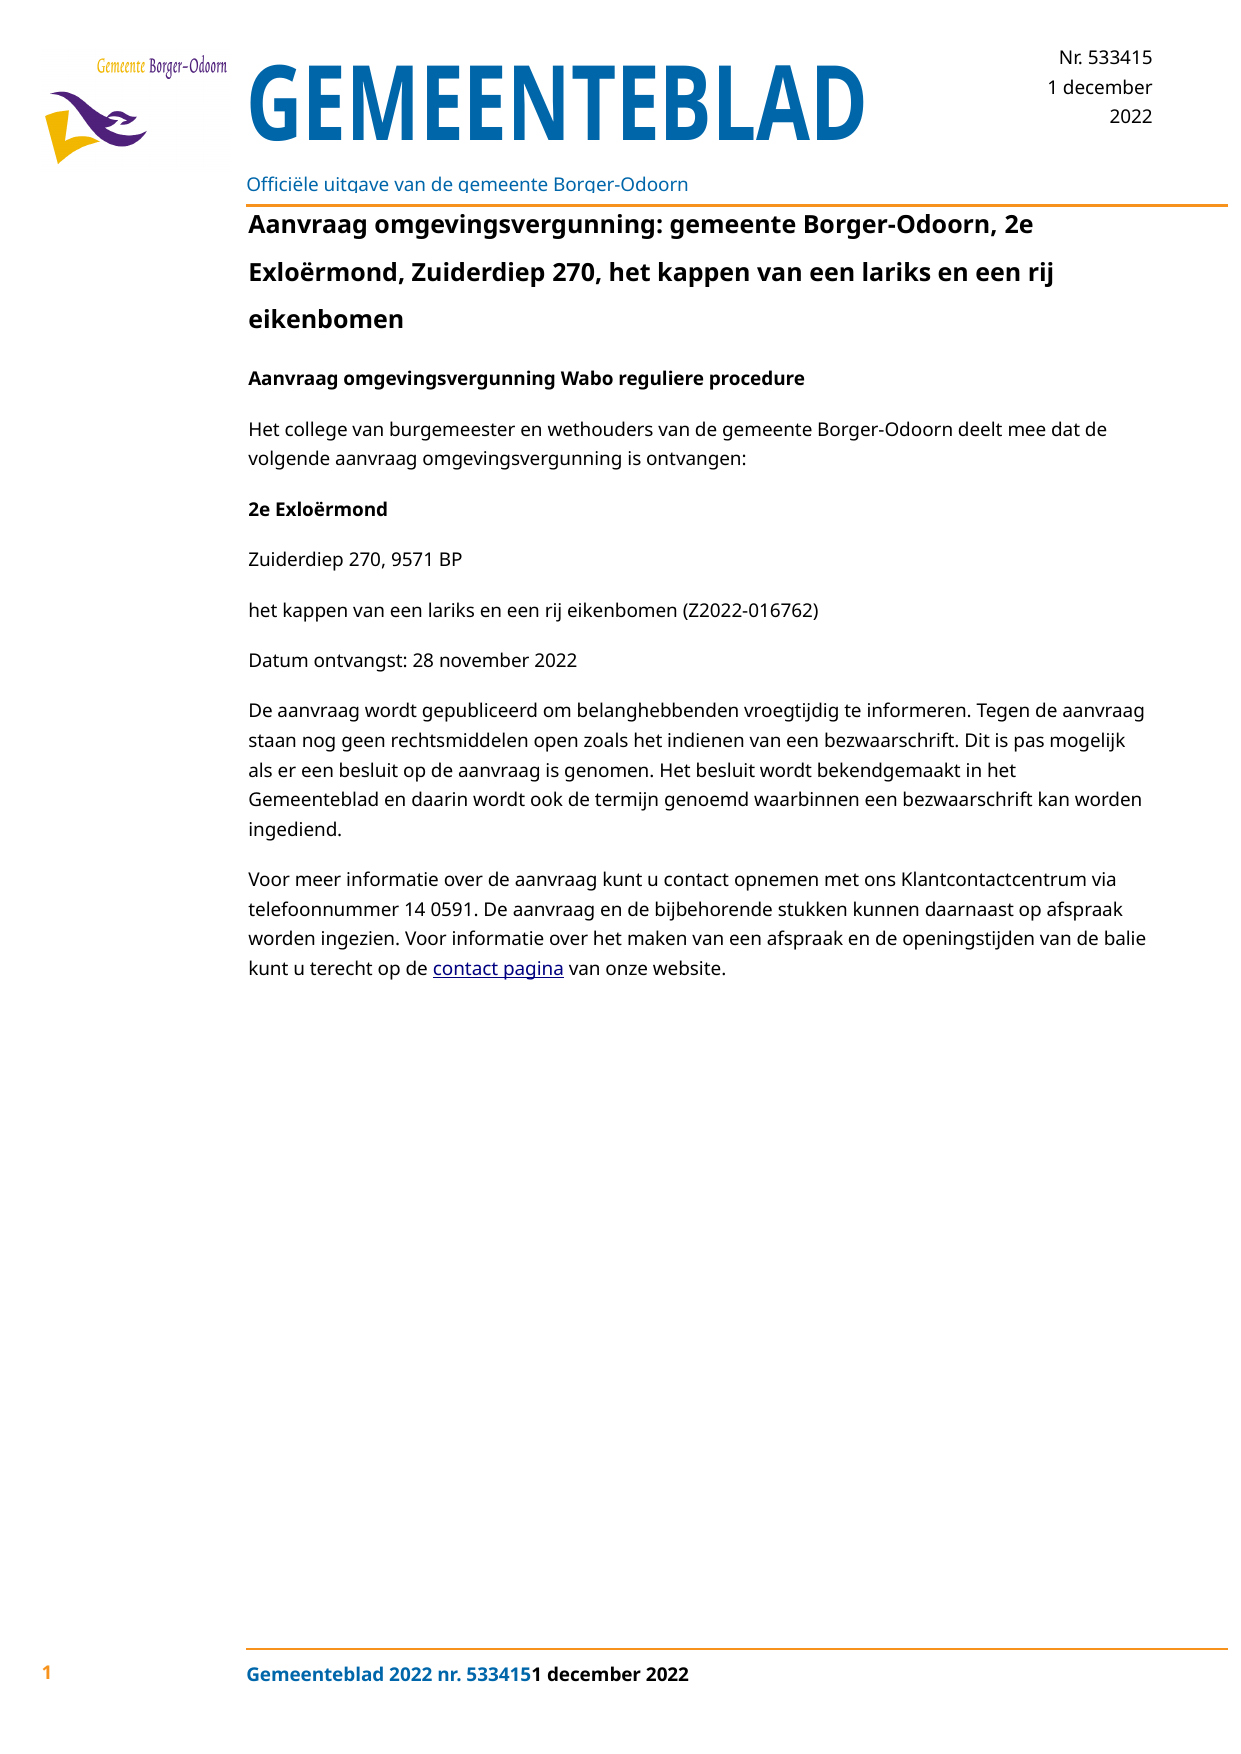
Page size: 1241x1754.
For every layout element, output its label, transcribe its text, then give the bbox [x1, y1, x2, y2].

text Zuiderdiep 270, 9571 BP [248, 546, 1152, 572]
text Aanvraag omgevingsvergunning Wabo reguliere procedure [248, 366, 1152, 391]
text Aanvraag omgevingsvergunning: gemeente Borger-Odoorn, 2e Exloërmond, Zuiderdiep 270, het kappen van een lariks en een rij eikenbomen [248, 207, 1152, 336]
text Het college van burgemeester en wethouders van de gemeente Borger-Odoorn deelt mee dat de volgende aanvraag omgevingsvergunning is ontvangen: [248, 416, 1152, 471]
text Voor meer informatie over de aanvraag kunt u contact opnemen met ons Klantcontactcentrum via telefoonnummer 14 0591. De aanvraag en de bijbehorende stukken kunnen daarnaast op afspraak worden ingezien. Voor informatie over het maken van een afspraak en de openingstijden van de balie kunt u terecht op de contact pagina van onze website. [248, 866, 1152, 981]
picture [41, 47, 231, 172]
text 2e Exloërmond [248, 496, 1152, 522]
text het kappen van een lariks en een rij eikenbomen (Z2022-016762) [248, 597, 1152, 622]
text De aanvraag wordt gepubliceerd om belanghebbenden vroegtijdig te informeren. Tegen de aanvraag staan nog geen rechtsmiddelen open zoals het indienen van een bezwaarschrift. Dit is pas mogelijk als er een besluit op de aanvraag is genomen. Het besluit wordt bekendgemaakt in het Gemeenteblad en daarin wordt ook de termijn genoemd waarbinnen een bezwaarschrift kan worden ingediend. [248, 698, 1152, 842]
text Datum ontvangst: 28 november 2022 [248, 647, 1152, 673]
